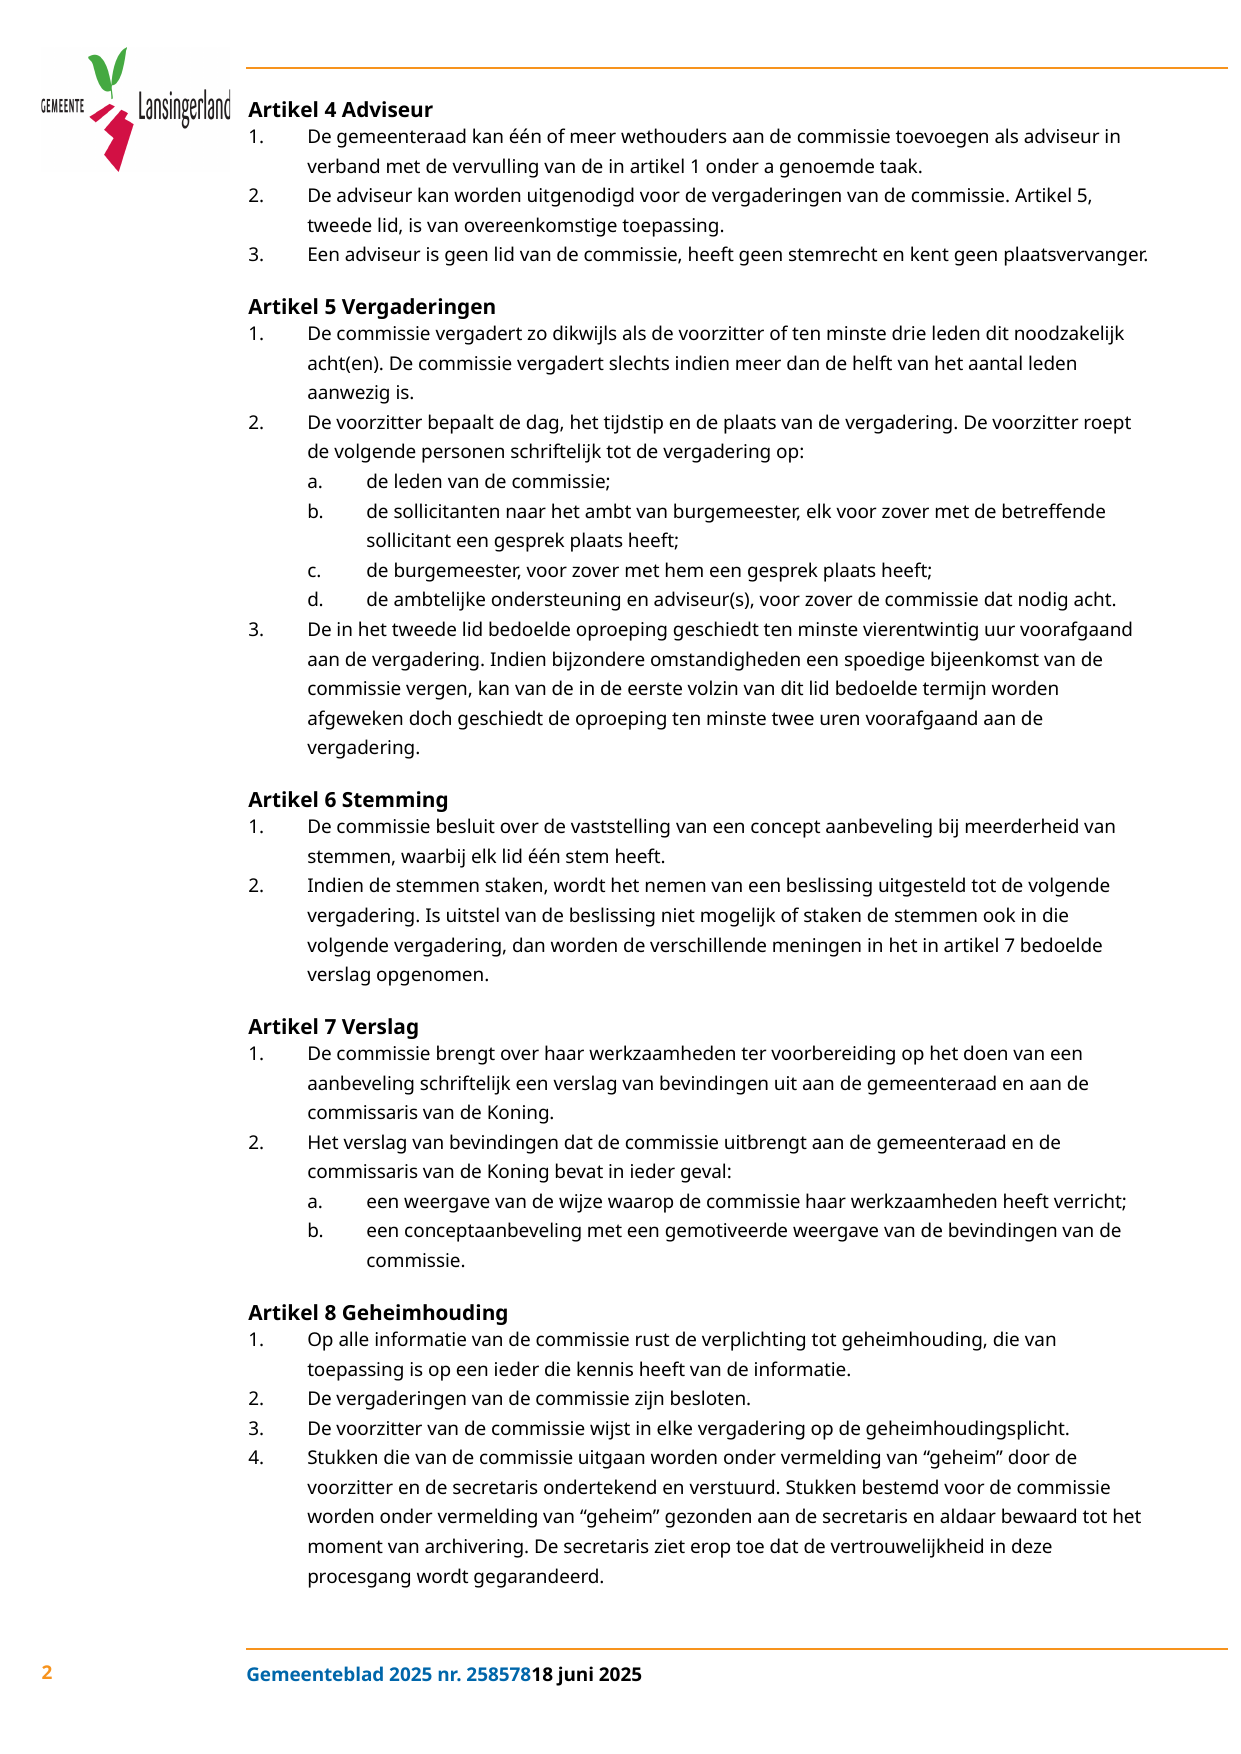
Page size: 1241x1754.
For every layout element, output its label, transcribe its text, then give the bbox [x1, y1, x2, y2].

list de sollicitanten naar het ambt van burgemeester, elk voor zover met de betreffende sollicitant een gesprek plaats heeft; [307, 498, 1152, 553]
list Indien de stemmen staken, wordt het nemen van een beslissing uitgesteld tot de volgende vergadering. Is uitstel van de beslissing niet mogelijk of staken de stemmen ook in die volgende vergadering, dan worden de verschillende meningen in het in artikel 7 bedoelde verslag opgenomen. [248, 873, 1152, 987]
text Artikel 5 Vergaderingen [248, 292, 1152, 320]
picture [41, 47, 231, 172]
list De adviseur kan worden uitgenodigd voor de vergaderingen van de commissie. Artikel 5, tweede lid, is van overeenkomstige toepassing. [248, 182, 1152, 238]
list een weergave van de wijze waarop de commissie haar werkzaamheden heeft verricht; [307, 1188, 1152, 1214]
list De commissie brengt over haar werkzaamheden ter voorbereiding op het doen van een aanbeveling schriftelijk een verslag van bevindingen uit aan de gemeenteraad en aan de commissaris van de Koning. [248, 1040, 1152, 1125]
list de burgemeester, voor zover met hem een gesprek plaats heeft; [307, 557, 1152, 583]
list De vergaderingen van de commissie zijn besloten. [248, 1385, 1152, 1411]
list Stukken die van de commissie uitgaan worden onder vermelding van “geheim” door de voorzitter en de secretaris ondertekend en verstuurd. Stukken bestemd voor de commissie worden onder vermelding van “geheim” gezonden aan de secretaris en aldaar bewaard tot het moment van archivering. De secretaris ziet erop toe dat de vertrouwelijkheid in deze procesgang wordt gegarandeerd. [248, 1444, 1152, 1588]
text Artikel 6 Stemming [248, 785, 1152, 813]
text Artikel 8 Geheimhouding [248, 1298, 1152, 1326]
list De in het tweede lid bedoelde oproeping geschiedt ten minste vierentwintig uur voorafgaand aan de vergadering. Indien bijzondere omstandigheden een spoedige bijeenkomst van de commissie vergen, kan van de in de eerste volzin van dit lid bedoelde termijn worden afgeweken doch geschiedt de oproeping ten minste twee uren voorafgaand aan de vergadering. [248, 616, 1152, 760]
list Een adviseur is geen lid van de commissie, heeft geen stemrecht en kent geen plaatsvervanger. [248, 242, 1152, 267]
list een conceptaanbeveling met een gemotiveerde weergave van de bevindingen van de commissie. [307, 1218, 1152, 1273]
list de ambtelijke ondersteuning en adviseur(s), voor zover de commissie dat nodig acht. [307, 587, 1152, 612]
text Artikel 4 Adviseur [248, 95, 1152, 123]
text Artikel 7 Verslag [248, 1012, 1152, 1040]
list De commissie vergadert zo dikwijls als de voorzitter of ten minste drie leden dit noodzakelijk acht(en). De commissie vergadert slechts indien meer dan de helft van het aantal leden aanwezig is. [248, 320, 1152, 405]
list De gemeenteraad kan één of meer wethouders aan de commissie toevoegen als adviseur in verband met de vervulling van de in artikel 1 onder a genoemde taak. [248, 123, 1152, 178]
list De voorzitter bepaalt de dag, het tijdstip en de plaats van de vergadering. De voorzitter roept de volgende personen schriftelijk tot de vergadering op: [248, 409, 1152, 464]
list de leden van de commissie; [307, 468, 1152, 494]
list Het verslag van bevindingen dat de commissie uitbrengt aan de gemeenteraad en de commissaris van de Koning bevat in ieder geval: [248, 1129, 1152, 1184]
list Op alle informatie van de commissie rust de verplichting tot geheimhouding, die van toepassing is op een ieder die kennis heeft van de informatie. [248, 1326, 1152, 1381]
list De voorzitter van de commissie wijst in elke vergadering op de geheimhoudingsplicht. [248, 1415, 1152, 1441]
list De commissie besluit over de vaststelling van een concept aanbeveling bij meerderheid van stemmen, waarbij elk lid één stem heeft. [248, 813, 1152, 869]
